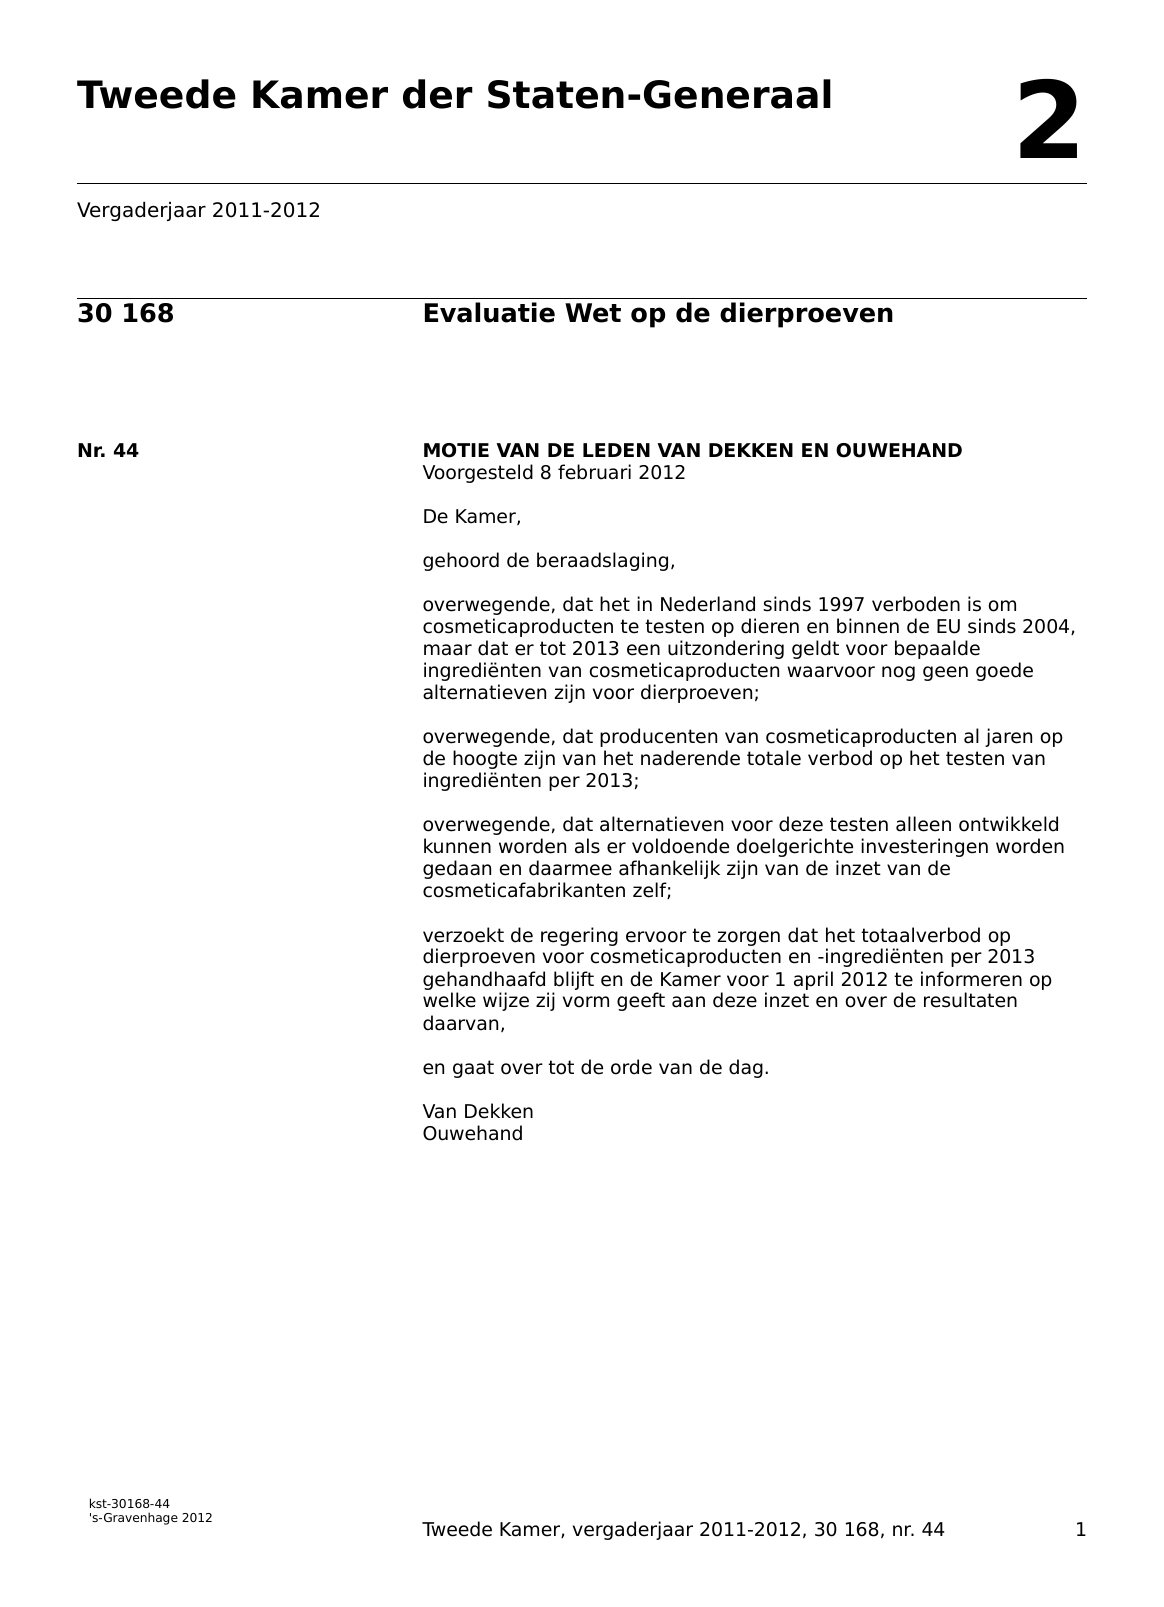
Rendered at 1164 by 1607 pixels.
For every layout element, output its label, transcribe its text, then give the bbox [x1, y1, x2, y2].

text Van Dekken [422, 1101, 1087, 1123]
subtitle 30 168 Evaluatie Wet op de dierproeven [77, 299, 1087, 329]
text verzoekt de regering ervoor te zorgen dat het totaalverbod op dierproeven voor cosmeticaproducten en -ingrediënten per 2013 gehandhaafd blijft en de Kamer voor 1 april 2012 te informeren op welke wijze zij vorm geeft aan deze inzet en over de resultaten daarvan, [422, 924, 1087, 1034]
text en gaat over tot de orde van de dag. [422, 1057, 1087, 1078]
text gehoord de beraadslaging, [422, 550, 1087, 572]
text Voorgesteld 8 februari 2012 [422, 462, 1087, 484]
text De Kamer, [422, 506, 1087, 528]
text 's-Gravenhage 2012 [88, 1511, 323, 1525]
text overwegende, dat producenten van cosmeticaproducten al jaren op de hoogte zijn van het naderende totale verbod op het testen van ingrediënten per 2013; [422, 726, 1087, 792]
text overwegende, dat alternatieven voor deze testen alleen ontwikkeld kunnen worden als er voldoende doelgerichte investeringen worden gedaan en daarmee afhankelijk zijn van de inzet van de cosmeticafabrikanten zelf; [422, 814, 1087, 902]
table_cell Vergaderjaar 2011-2012 [77, 184, 1087, 298]
text Ouwehand [422, 1123, 1087, 1145]
text kst-30168-44 [88, 1497, 323, 1511]
text overwegende, dat het in Nederland sinds 1997 verboden is om cosmeticaproducten te testen op dieren en binnen de EU sinds 2004, maar dat er tot 2013 een uitzondering geldt voor bepaalde ingrediënten van cosmeticaproducten waarvoor nog geen goede alternatieven zijn voor dierproeven; [422, 594, 1087, 704]
table_header 2 [886, 59, 1087, 183]
subtitle Nr. 44 MOTIE VAN DE LEDEN VAN DEKKEN EN OUWEHAND [77, 440, 1087, 462]
table_header Tweede Kamer der Staten-Generaal [77, 59, 886, 183]
